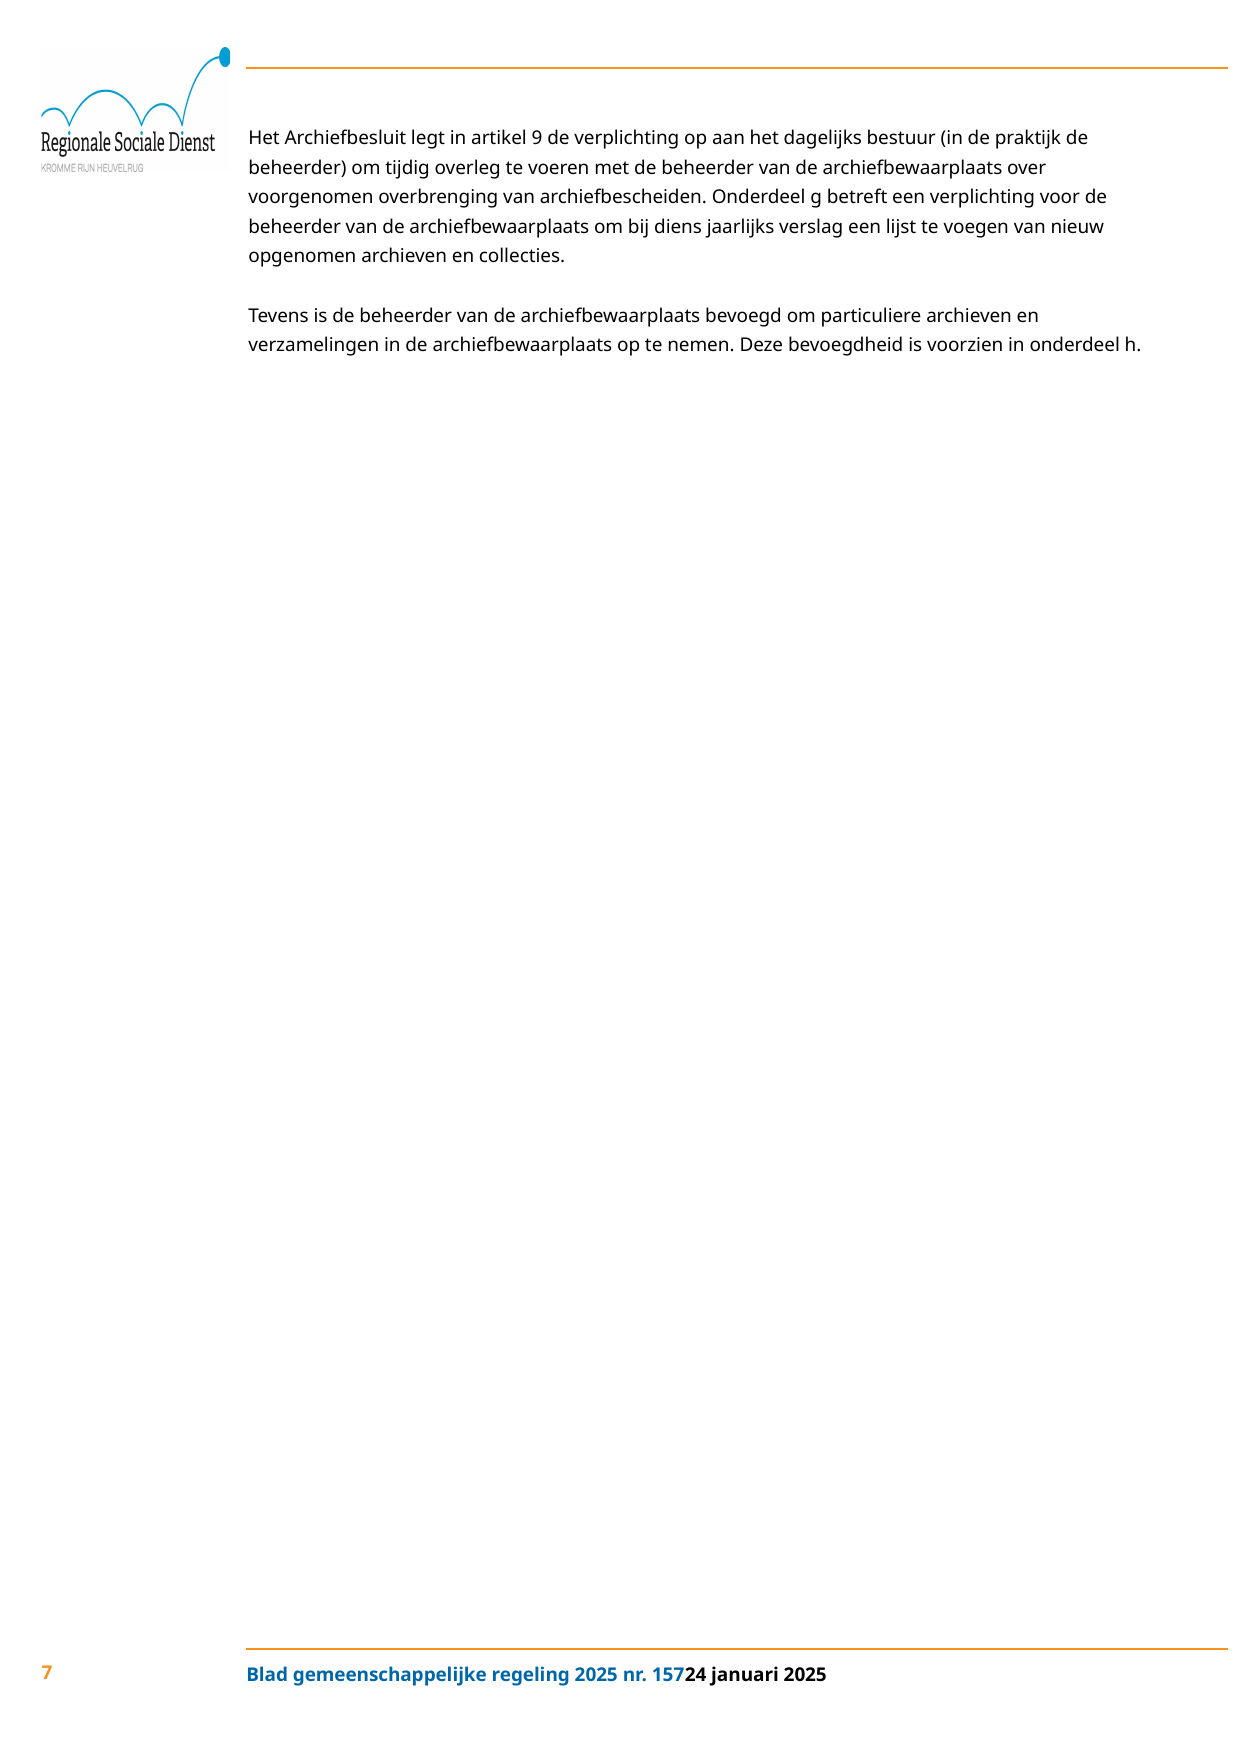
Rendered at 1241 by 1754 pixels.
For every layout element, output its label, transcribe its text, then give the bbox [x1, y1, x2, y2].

text Tevens is de beheerder van de archiefbewaarplaats bevoegd om particuliere archieven en verzamelingen in de archiefbewaarplaats op te nemen. Deze bevoegdheid is voorzien in onderdeel h. [248, 302, 1152, 357]
picture [41, 47, 231, 172]
text Het Archiefbesluit legt in artikel 9 de verplichting op aan het dagelijks bestuur (in de praktijk de beheerder) om tijdig overleg te voeren met de beheerder van de archiefbewaarplaats over voorgenomen overbrenging van archiefbescheiden. Onderdeel g betreft een verplichting voor de beheerder van de archiefbewaarplaats om bij diens jaarlijks verslag een lijst te voegen van nieuw opgenomen archieven en collecties. [248, 124, 1152, 268]
